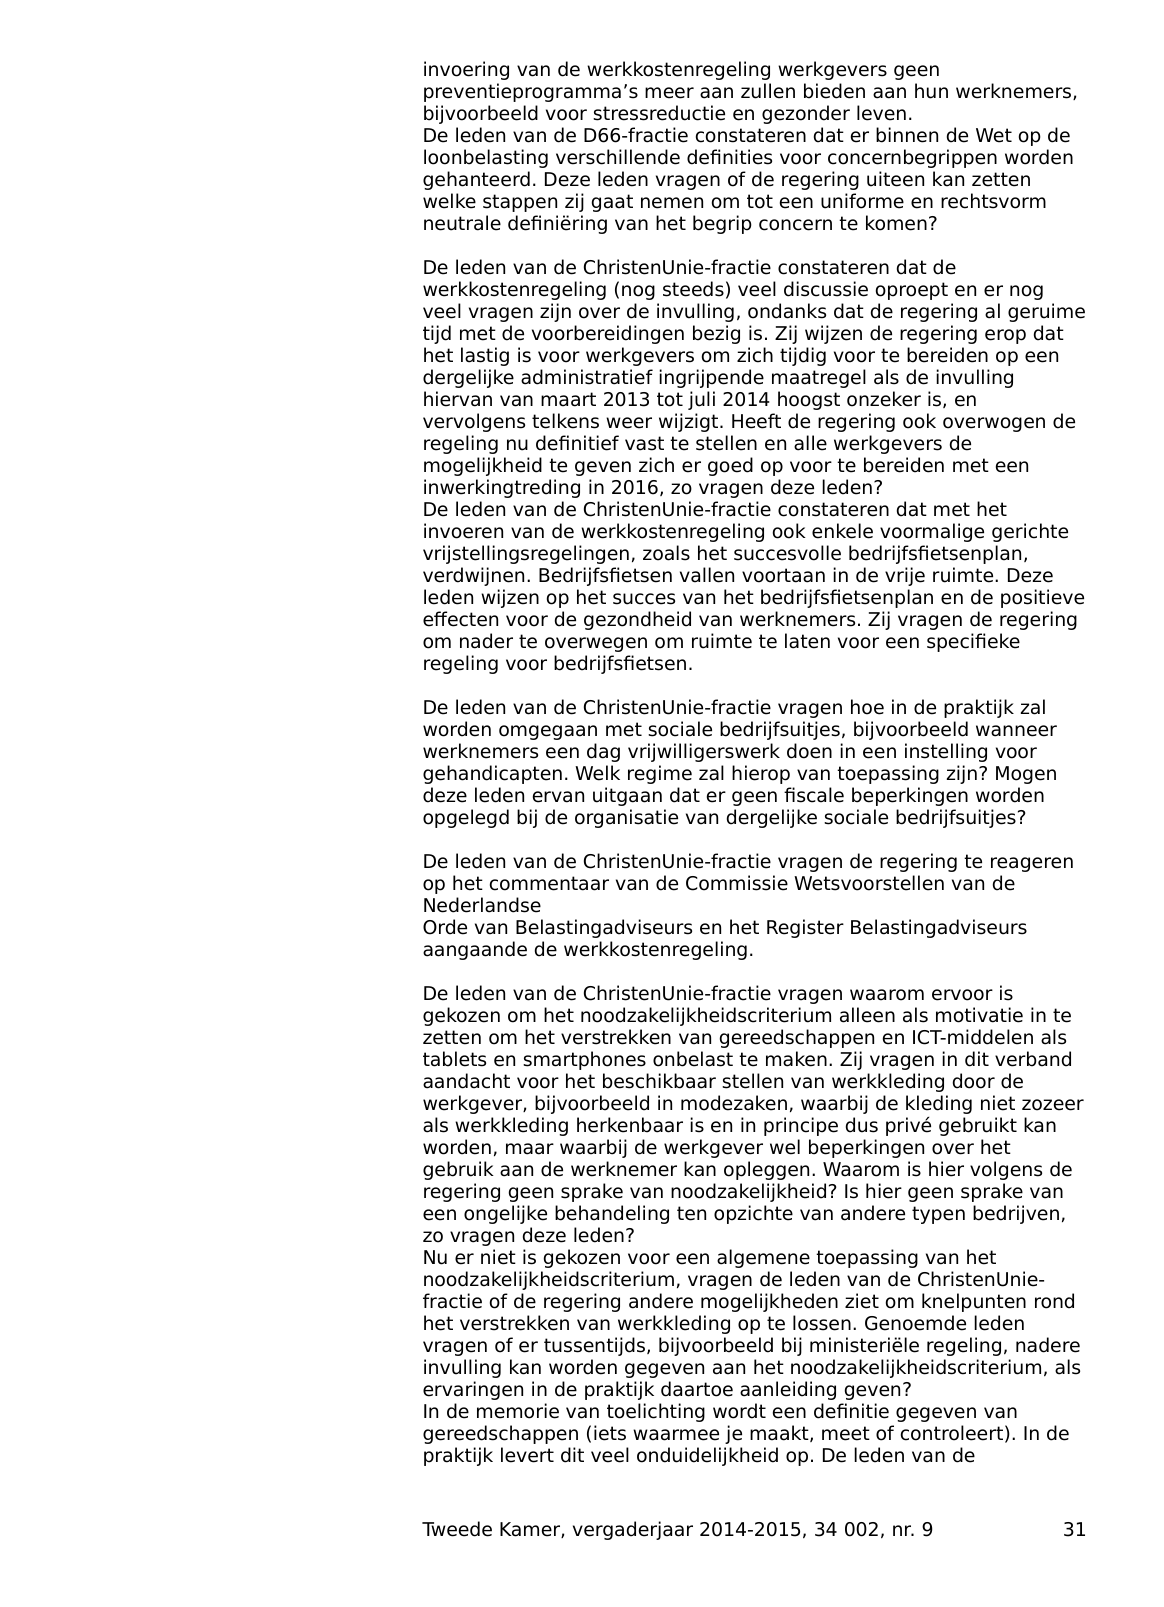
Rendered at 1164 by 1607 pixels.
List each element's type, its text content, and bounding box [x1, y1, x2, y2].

text invoering van de werkkostenregeling werkgevers geen preventieprogramma’s meer aan zullen bieden aan hun werknemers, bijvoorbeeld voor stressreductie en gezonder leven. [422, 59, 1087, 125]
text De leden van de ChristenUnie-fractie vragen waarom ervoor is gekozen om het noodzakelijkheidscriterium alleen als motivatie in te zetten om het verstrekken van gereedschappen en ICT-middelen als tablets en smartphones onbelast te maken. Zij vragen in dit verband aandacht voor het beschikbaar stellen van werkkleding door de werkgever, bijvoorbeeld in modezaken, waarbij de kleding niet zozeer als werkkleding herkenbaar is en in principe dus privé gebruikt kan worden, maar waarbij de werkgever wel beperkingen over het gebruik aan de werknemer kan opleggen. Waarom is hier volgens de regering geen sprake van noodzakelijkheid? Is hier geen sprake van een ongelijke behandeling ten opzichte van andere typen bedrijven, zo vragen deze leden? [422, 983, 1087, 1247]
text De leden van de ChristenUnie-fractie vragen de regering te reageren op het commentaar van de Commissie Wetsvoorstellen van de Nederlandse [422, 851, 1087, 917]
text De leden van de ChristenUnie-fractie constateren dat de werkkostenregeling (nog steeds) veel discussie oproept en er nog veel vragen zijn over de invulling, ondanks dat de regering al geruime tijd met de voorbereidingen bezig is. Zij wijzen de regering erop dat het lastig is voor werkgevers om zich tijdig voor te bereiden op een dergelijke administratief ingrijpende maatregel als de invulling hiervan van maart 2013 tot juli 2014 hoogst onzeker is, en vervolgens telkens weer wijzigt. Heeft de regering ook overwogen de regeling nu definitief vast te stellen en alle werkgevers de mogelijkheid te geven zich er goed op voor te bereiden met een inwerkingtreding in 2016, zo vragen deze leden? [422, 257, 1087, 499]
text De leden van de ChristenUnie-fractie constateren dat met het invoeren van de werkkostenregeling ook enkele voormalige gerichte vrijstellingsregelingen, zoals het succesvolle bedrijfsfietsenplan, verdwijnen. Bedrijfsfietsen vallen voortaan in de vrije ruimte. Deze leden wijzen op het succes van het bedrijfsfietsenplan en de positieve effecten voor de gezondheid van werknemers. Zij vragen de regering om nader te overwegen om ruimte te laten voor een specifieke regeling voor bedrijfsfietsen. [422, 499, 1087, 675]
text In de memorie van toelichting wordt een definitie gegeven van gereedschappen (iets waarmee je maakt, meet of controleert). In de praktijk levert dit veel onduidelijkheid op. De leden van de [422, 1401, 1087, 1467]
text Nu er niet is gekozen voor een algemene toepassing van het noodzakelijkheidscriterium, vragen de leden van de ChristenUnie-fractie of de regering andere mogelijkheden ziet om knelpunten rond het verstrekken van werkkleding op te lossen. Genoemde leden vragen of er tussentijds, bijvoorbeeld bij ministeriële regeling, nadere invulling kan worden gegeven aan het noodzakelijkheidscriterium, als ervaringen in de praktijk daartoe aanleiding geven? [422, 1247, 1087, 1401]
text De leden van de ChristenUnie-fractie vragen hoe in de praktijk zal worden omgegaan met sociale bedrijfsuitjes, bijvoorbeeld wanneer werknemers een dag vrijwilligerswerk doen in een instelling voor gehandicapten. Welk regime zal hierop van toepassing zijn? Mogen deze leden ervan uitgaan dat er geen fiscale beperkingen worden opgelegd bij de organisatie van dergelijke sociale bedrijfsuitjes? [422, 697, 1087, 829]
text Orde van Belastingadviseurs en het Register Belastingadviseurs aangaande de werkkostenregeling. [422, 917, 1087, 961]
text De leden van de D66-fractie constateren dat er binnen de Wet op de loonbelasting verschillende definities voor concernbegrippen worden gehanteerd. Deze leden vragen of de regering uiteen kan zetten welke stappen zij gaat nemen om tot een uniforme en rechtsvorm neutrale definiëring van het begrip concern te komen? [422, 125, 1087, 235]
